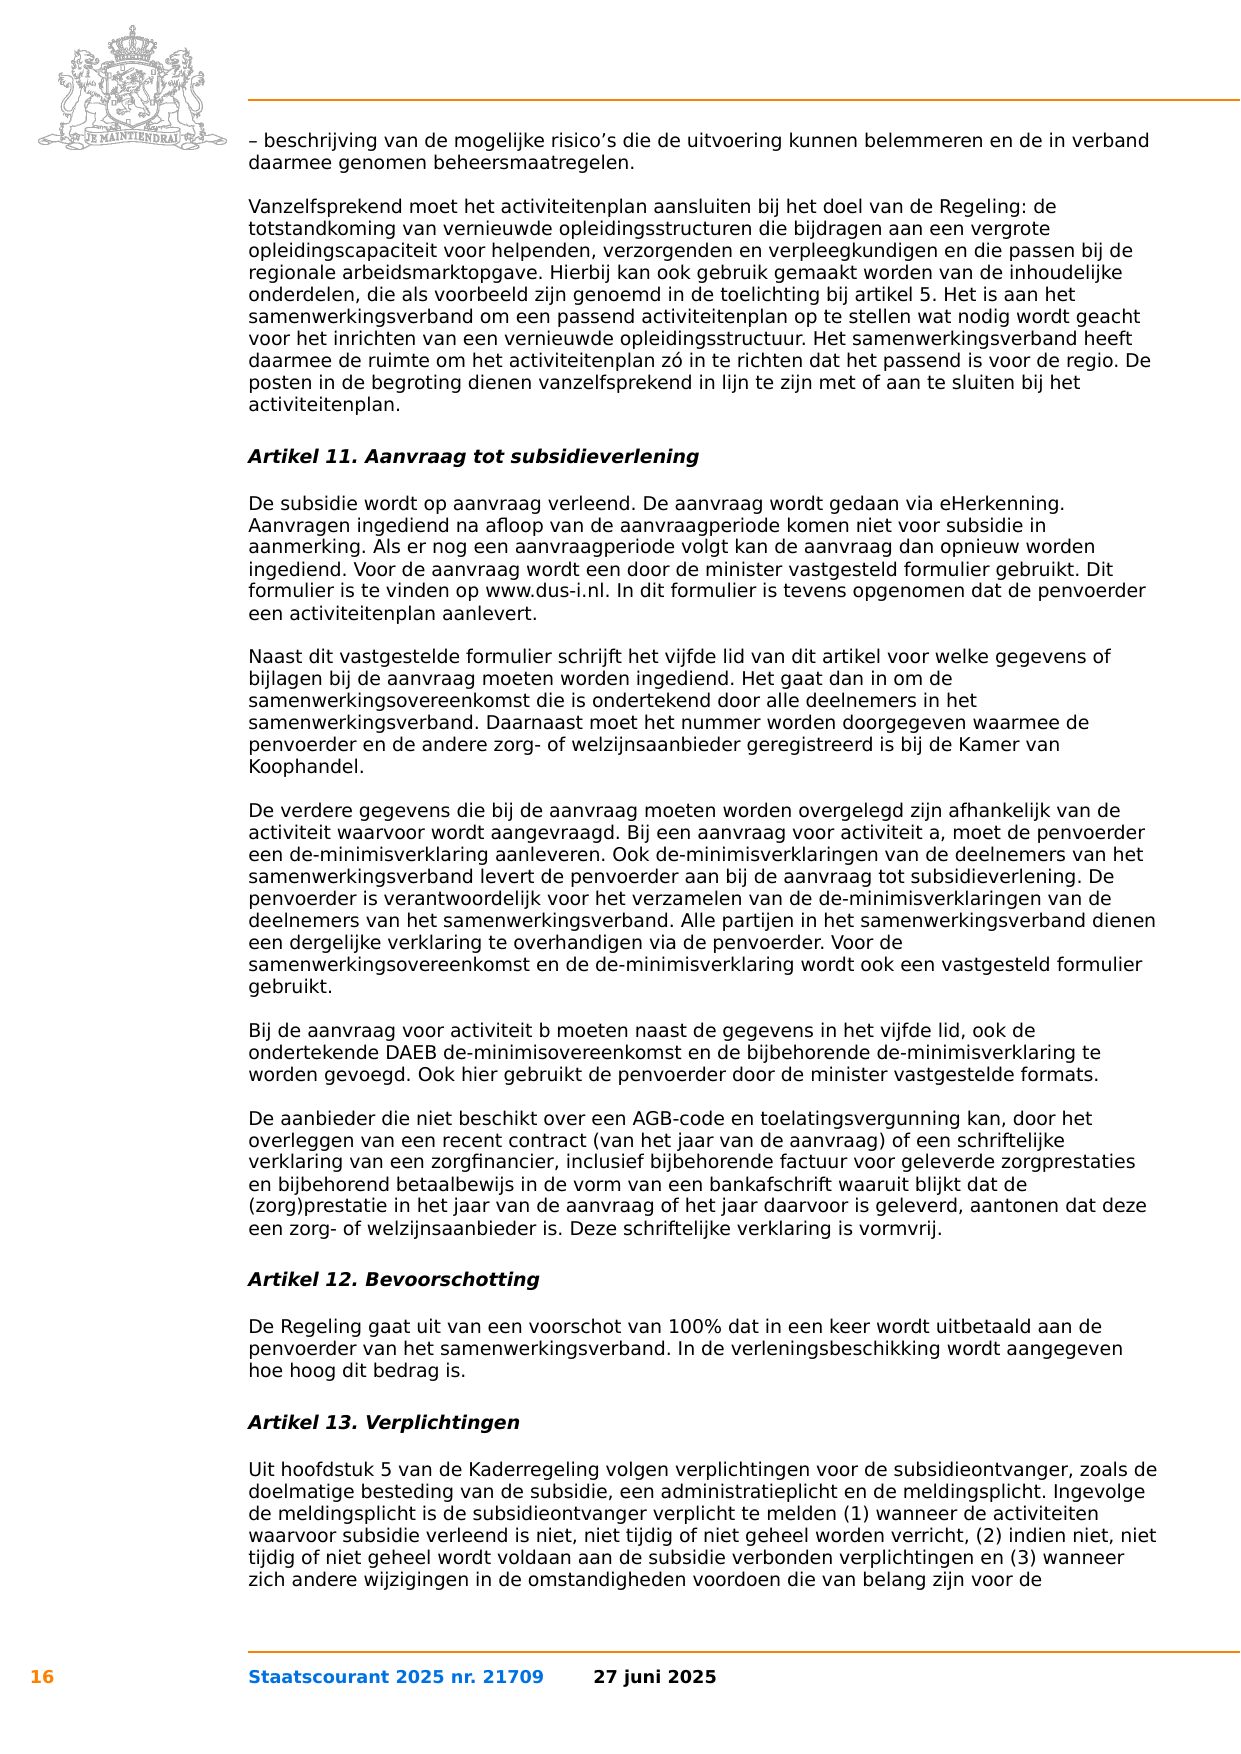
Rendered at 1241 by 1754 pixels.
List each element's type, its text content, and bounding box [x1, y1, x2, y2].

subtitle Artikel 11. Aanvraag tot subsidieverlening [248, 446, 1163, 467]
subtitle Artikel 12. Bevoorschotting [248, 1269, 1163, 1291]
text – beschrijving van de mogelijke risico’s die de uitvoering kunnen belemmeren en de in verband daarmee genomen beheersmaatregelen. [248, 130, 1163, 174]
text Naast dit vastgestelde formulier schrijft het vijfde lid van dit artikel voor welke gegevens of bijlagen bij de aanvraag moeten worden ingediend. Het gaat dan in om de samenwerkingsovereenkomst die is ondertekend door alle deelnemers in het samenwerkingsverband. Daarnaast moet het nummer worden doorgegeven waarmee de penvoerder en de andere zorg- of welzijnsaanbieder geregistreerd is bij de Kamer van Koophandel. [248, 646, 1163, 778]
text Uit hoofdstuk 5 van de Kaderregeling volgen verplichtingen voor de subsidieontvanger, zoals de doelmatige besteding van de subsidie, een administratieplicht en de meldingsplicht. Ingevolge de meldingsplicht is de subsidieontvanger verplicht te melden (1) wanneer de activiteiten waarvoor subsidie verleend is niet, niet tijdig of niet geheel worden verricht, (2) indien niet, niet tijdig of niet geheel wordt voldaan aan de subsidie verbonden verplichtingen en (3) wanneer zich andere wijzigingen in de omstandigheden voordoen die van belang zijn voor de [248, 1459, 1163, 1591]
text De subsidie wordt op aanvraag verleend. De aanvraag wordt gedaan via eHerkenning. Aanvragen ingediend na afloop van de aanvraagperiode komen niet voor subsidie in aanmerking. Als er nog een aanvraagperiode volgt kan de aanvraag dan opnieuw worden ingediend. Voor de aanvraag wordt een door de minister vastgesteld formulier gebruikt. Dit formulier is te vinden op www.dus-i.nl. In dit formulier is tevens opgenomen dat de penvoerder een activiteitenplan aanlevert. [248, 492, 1163, 624]
text De verdere gegevens die bij de aanvraag moeten worden overgelegd zijn afhankelijk van de activiteit waarvoor wordt aangevraagd. Bij een aanvraag voor activiteit a, moet de penvoerder een de-minimisverklaring aanleveren. Ook de-minimisverklaringen van de deelnemers van het samenwerkingsverband levert de penvoerder aan bij de aanvraag tot subsidieverlening. De penvoerder is verantwoordelijk voor het verzamelen van de de-minimisverklaringen van de deelnemers van het samenwerkingsverband. Alle partijen in het samenwerkingsverband dienen een dergelijke verklaring te overhandigen via de penvoerder. Voor de samenwerkingsovereenkomst en de de-minimisverklaring wordt ook een vastgesteld formulier gebruikt. [248, 800, 1163, 998]
text De aanbieder die niet beschikt over een AGB-code en toelatingsvergunning kan, door het overleggen van een recent contract (van het jaar van de aanvraag) of een schriftelijke verklaring van een zorgfinancier, inclusief bijbehorende factuur voor geleverde zorgprestaties en bijbehorend betaalbewijs in de vorm van een bankafschrift waaruit blijkt dat de (zorg)prestatie in het jaar van de aanvraag of het jaar daarvoor is geleverd, aantonen dat deze een zorg- of welzijnsaanbieder is. Deze schriftelijke verklaring is vormvrij. [248, 1107, 1163, 1239]
text De Regeling gaat uit van een voorschot van 100% dat in een keer wordt uitbetaald aan de penvoerder van het samenwerkingsverband. In de verleningsbeschikking wordt aangegeven hoe hoog dit bedrag is. [248, 1316, 1163, 1382]
picture [38, 25, 227, 150]
text Vanzelfsprekend moet het activiteitenplan aansluiten bij het doel van de Regeling: de totstandkoming van vernieuwde opleidingsstructuren die bijdragen aan een vergrote opleidingscapaciteit voor helpenden, verzorgenden en verpleegkundigen en die passen bij de regionale arbeidsmarktopgave. Hierbij kan ook gebruik gemaakt worden van de inhoudelijke onderdelen, die als voorbeeld zijn genoemd in de toelichting bij artikel 5. Het is aan het samenwerkingsverband om een passend activiteitenplan op te stellen wat nodig wordt geacht voor het inrichten van een vernieuwde opleidingsstructuur. Het samenwerkingsverband heeft daarmee de ruimte om het activiteitenplan zó in te richten dat het passend is voor de regio. De posten in de begroting dienen vanzelfsprekend in lijn te zijn met of aan te sluiten bij het activiteitenplan. [248, 196, 1163, 416]
subtitle Artikel 13. Verplichtingen [248, 1412, 1163, 1434]
text Bij de aanvraag voor activiteit b moeten naast de gegevens in het vijfde lid, ook de ondertekende DAEB de-minimisovereenkomst en de bijbehorende de-minimisverklaring te worden gevoegd. Ook hier gebruikt de penvoerder door de minister vastgestelde formats. [248, 1020, 1163, 1086]
